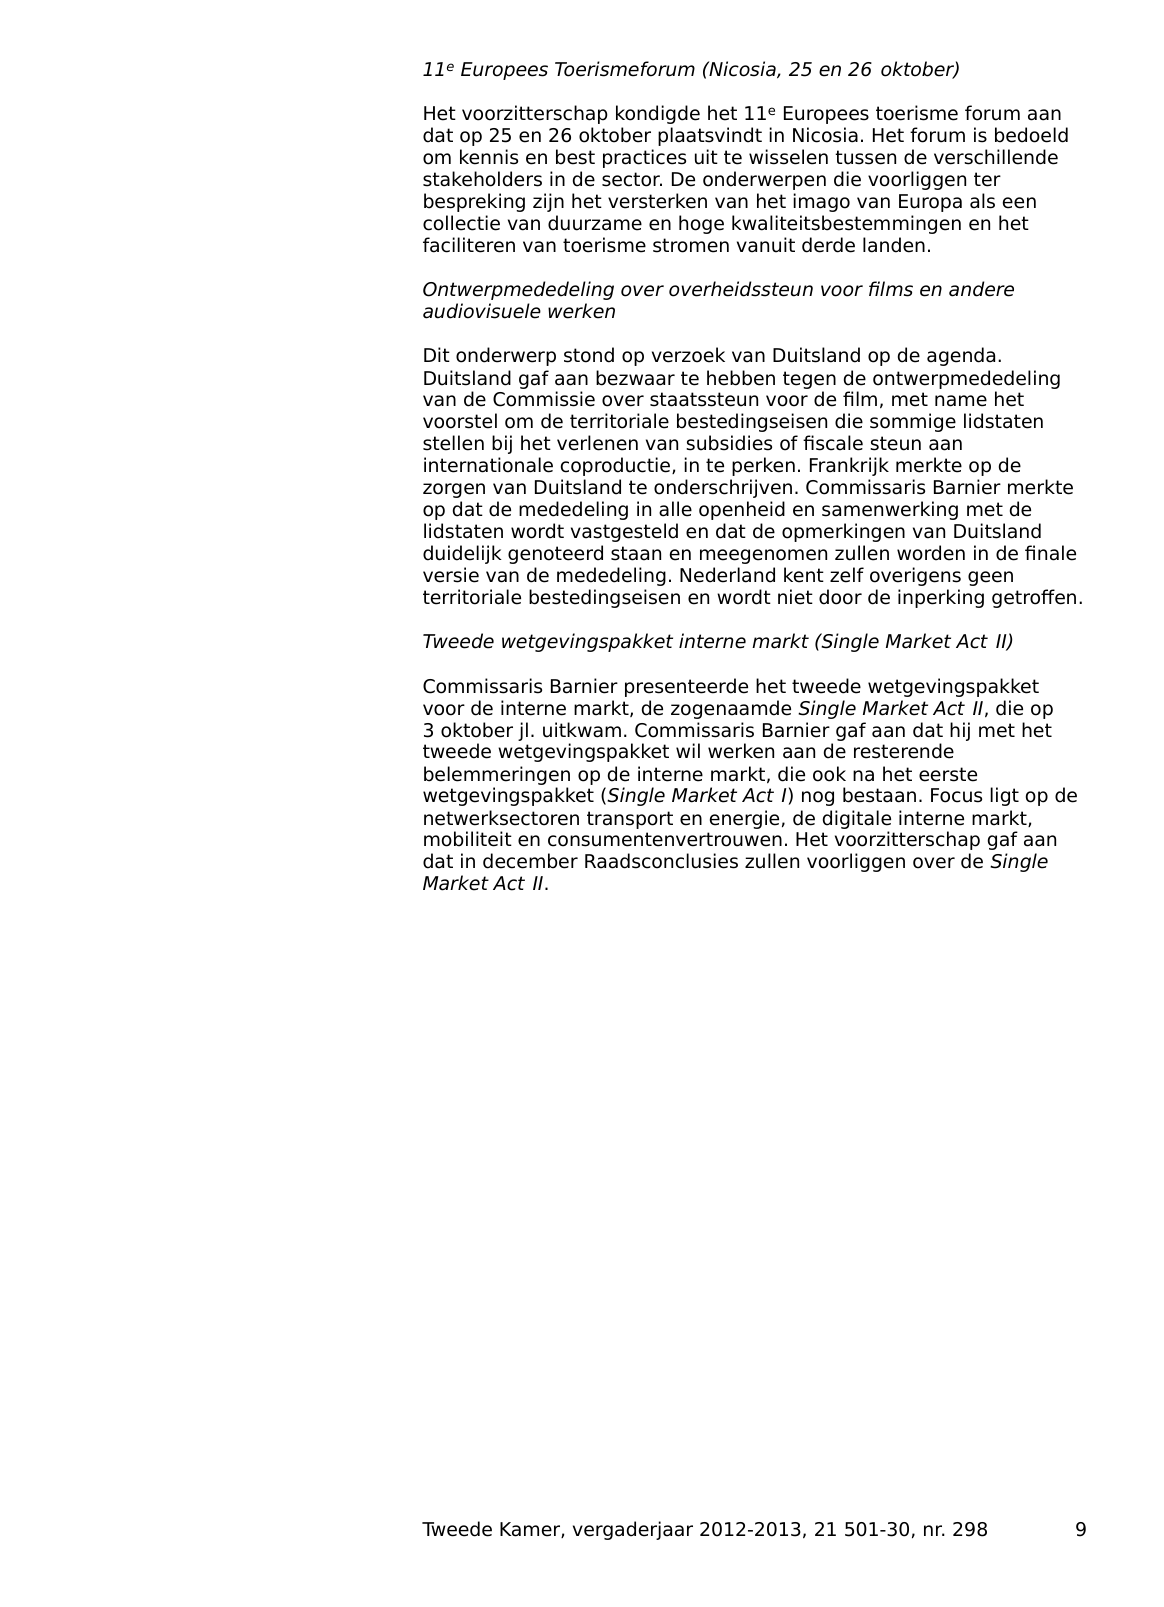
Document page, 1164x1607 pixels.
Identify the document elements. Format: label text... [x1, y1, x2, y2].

text Commissaris Barnier presenteerde het tweede wetgevingspakket voor de interne markt, de zogenaamde Single Market Act II, die op 3 oktober jl. uitkwam. Commissaris Barnier gaf aan dat hij met het tweede wetgevingspakket wil werken aan de resterende belemmeringen op de interne markt, die ook na het eerste wetgevingspakket (Single Market Act I) nog bestaan. Focus ligt op de netwerksectoren transport en energie, de digitale interne markt, mobiliteit en consumentenvertrouwen. Het voorzitterschap gaf aan dat in december Raadsconclusies zullen voorliggen over de Single Market Act II. [422, 676, 1087, 895]
text Het voorzitterschap kondigde het 11e Europees toerisme forum aan dat op 25 en 26 oktober plaatsvindt in Nicosia. Het forum is bedoeld om kennis en best practices uit te wisselen tussen de verschillende stakeholders in de sector. De onderwerpen die voorliggen ter bespreking zijn het versterken van het imago van Europa als een collectie van duurzame en hoge kwaliteitsbestemmingen en het faciliteren van toerisme stromen vanuit derde landen. [422, 103, 1087, 257]
subtitle Ontwerpmededeling over overheidssteun voor films en andere audiovisuele werken [422, 279, 1087, 323]
subtitle 11e Europees Toerismeforum (Nicosia, 25 en 26 oktober) [422, 59, 1087, 81]
subtitle Tweede wetgevingspakket interne markt (Single Market Act II) [422, 631, 1087, 653]
text Dit onderwerp stond op verzoek van Duitsland op de agenda. Duitsland gaf aan bezwaar te hebben tegen de ontwerpmededeling van de Commissie over staatssteun voor de film, met name het voorstel om de territoriale bestedingseisen die sommige lidstaten stellen bij het verlenen van subsidies of fiscale steun aan internationale coproductie, in te perken. Frankrijk merkte op de zorgen van Duitsland te onderschrijven. Commissaris Barnier merkte op dat de mededeling in alle openheid en samenwerking met de lidstaten wordt vastgesteld en dat de opmerkingen van Duitsland duidelijk genoteerd staan en meegenomen zullen worden in de finale versie van de mededeling. Nederland kent zelf overigens geen territoriale bestedingseisen en wordt niet door de inperking getroffen. [422, 345, 1087, 609]
